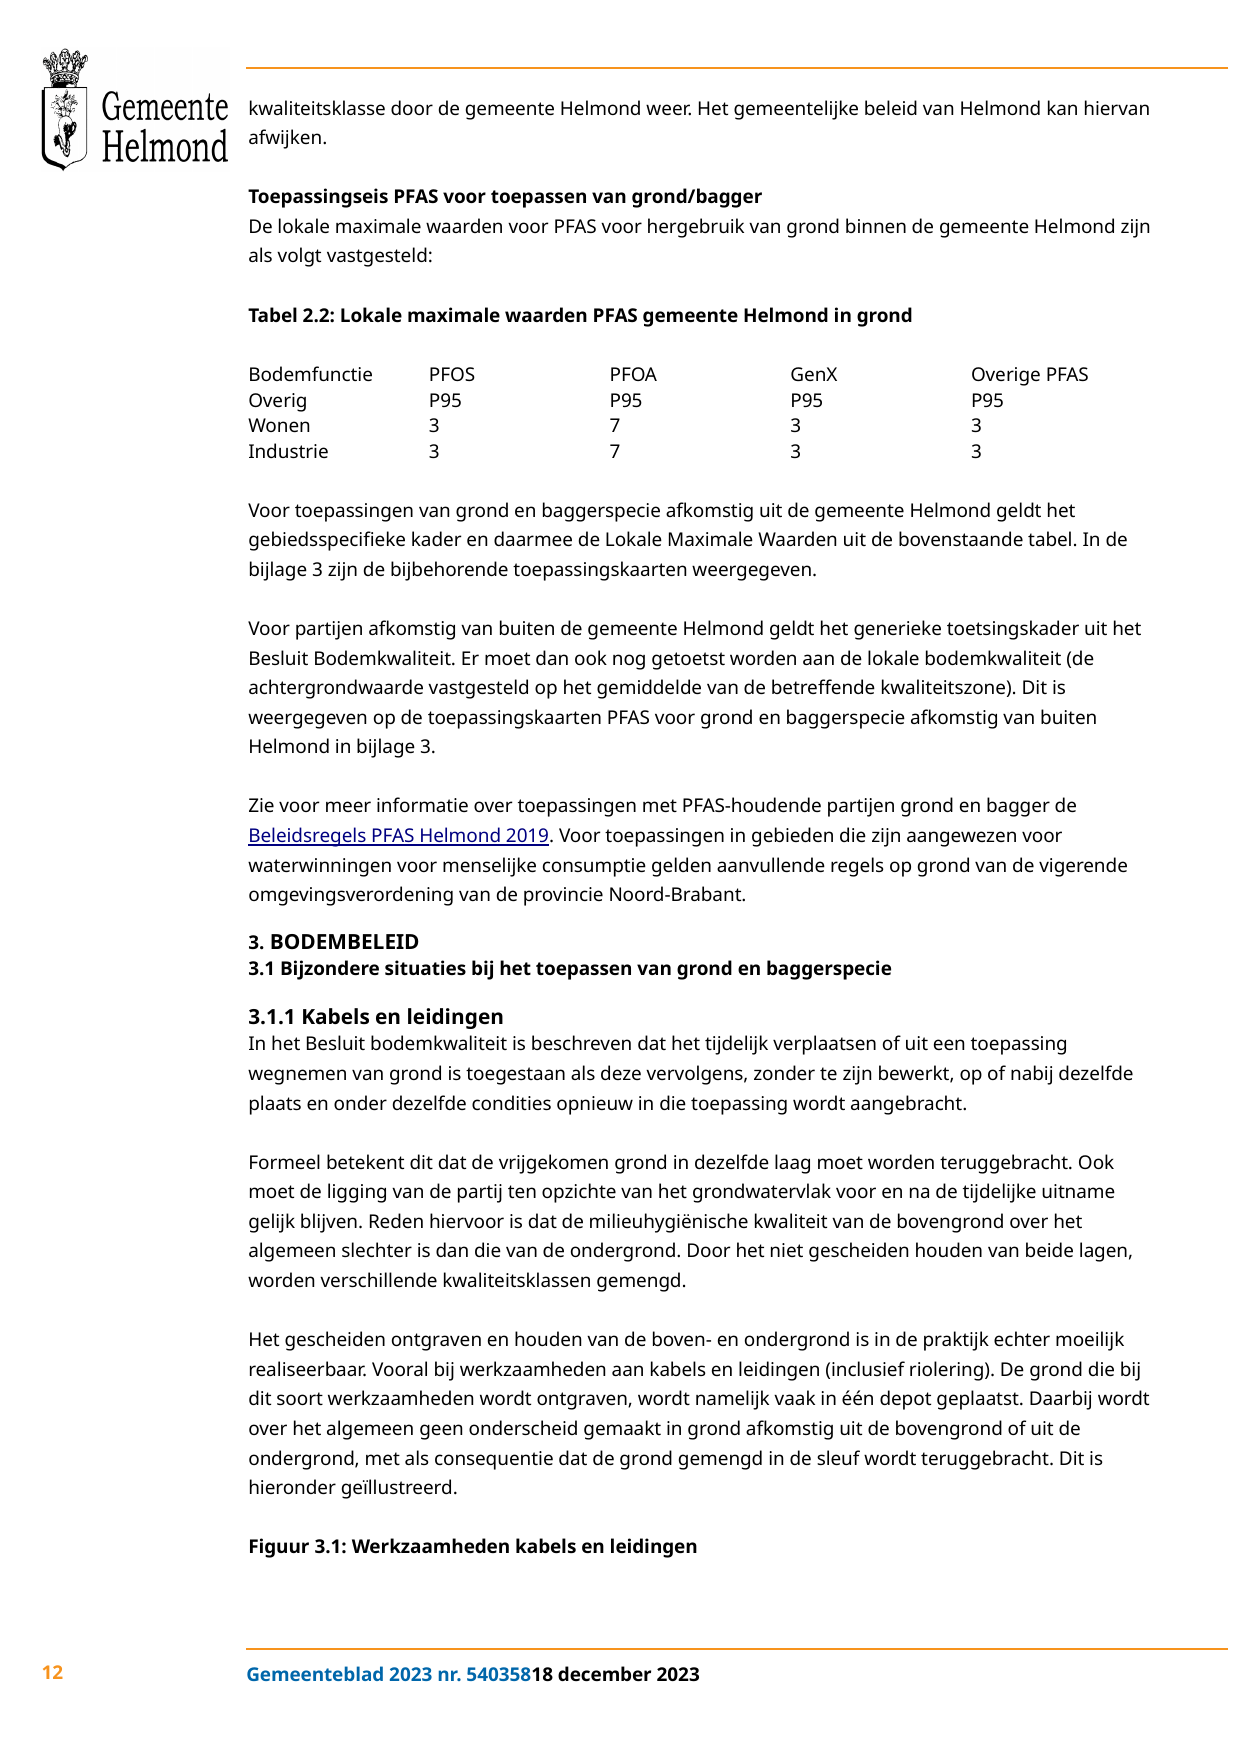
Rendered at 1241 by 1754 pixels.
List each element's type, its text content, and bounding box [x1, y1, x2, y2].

text Figuur 3.1: Werkzaamheden kabels en leidingen [248, 1533, 1152, 1559]
text Tabel 2.2: Lokale maximale waarden PFAS gemeente Helmond in grond [248, 302, 1152, 328]
table_cell 3 [790, 413, 971, 438]
table_header PFOA [609, 361, 790, 387]
text In het Besluit bodemkwaliteit is beschreven dat het tijdelijk verplaatsen of uit een toepassing wegnemen van grond is toegestaan als deze vervolgens, zonder te zijn bewerkt, op of nabij dezelfde plaats en onder dezelfde condities opnieuw in die toepassing wordt aangebracht. [248, 1031, 1152, 1115]
table_cell 3 [790, 438, 971, 464]
text 3.1 Bijzondere situaties bij het toepassen van grond en baggerspecie [248, 956, 1152, 981]
table_cell 3 [971, 438, 1152, 464]
table_cell P95 [429, 387, 609, 413]
picture [41, 47, 231, 172]
table_cell P95 [790, 387, 971, 413]
table_header Bodemfunctie [248, 361, 429, 387]
text De lokale maximale waarden voor PFAS voor hergebruik van grond binnen de gemeente Helmond zijn als volgt vastgesteld: [248, 213, 1152, 268]
table_header Overige PFAS [971, 361, 1152, 387]
table_cell 3 [429, 413, 609, 438]
table_cell Industrie [248, 438, 429, 464]
table_cell 3 [429, 438, 609, 464]
text Voor toepassingen van grond en baggerspecie afkomstig uit de gemeente Helmond geldt het gebiedsspecifieke kader en daarmee de Lokale Maximale Waarden uit de bovenstaande tabel. In de bijlage 3 zijn de bijbehorende toepassingskaarten weergegeven. [248, 497, 1152, 582]
table_cell P95 [971, 387, 1152, 413]
text Voor partijen afkomstig van buiten de gemeente Helmond geldt het generieke toetsingskader uit het Besluit Bodemkwaliteit. Er moet dan ook nog getoetst worden aan de lokale bodemkwaliteit (de achtergrondwaarde vastgesteld op het gemiddelde van de betreffende kwaliteitszone). Dit is weergegeven op de toepassingskaarten PFAS voor grond en baggerspecie afkomstig van buiten Helmond in bijlage 3. [248, 615, 1152, 759]
table_cell 7 [609, 413, 790, 438]
table_cell Overig [248, 387, 429, 413]
text 3. BODEMBELEID [248, 927, 1152, 956]
table_cell 7 [609, 438, 790, 464]
table_header GenX [790, 361, 971, 387]
text Het gescheiden ontgraven en houden van de boven- en ondergrond is in de praktijk echter moeilijk realiseerbaar. Vooral bij werkzaamheden aan kabels en leidingen (inclusief riolering). De grond die bij dit soort werkzaamheden wordt ontgraven, wordt namelijk vaak in één depot geplaatst. Daarbij wordt over het algemeen geen onderscheid gemaakt in grond afkomstig uit de bovengrond of uit de ondergrond, met als consequentie dat de grond gemengd in de sleuf wordt teruggebracht. Dit is hieronder geïllustreerd. [248, 1326, 1152, 1500]
table_cell Wonen [248, 413, 429, 438]
table_header PFOS [429, 361, 609, 387]
text Toepassingseis PFAS voor toepassen van grond/bagger [248, 183, 1152, 209]
text kwaliteitsklasse door de gemeente Helmond weer. Het gemeentelijke beleid van Helmond kan hiervan afwijken. [248, 95, 1152, 150]
text Formeel betekent dit dat de vrijgekomen grond in dezelfde laag moet worden teruggebracht. Ook moet de ligging van de partij ten opzichte van het grondwatervlak voor en na de tijdelijke uitname gelijk blijven. Reden hiervoor is dat de milieuhygiënische kwaliteit van de bovengrond over het algemeen slechter is dan die van de ondergrond. Door het niet gescheiden houden van beide lagen, worden verschillende kwaliteitsklassen gemengd. [248, 1149, 1152, 1293]
table_cell 3 [971, 413, 1152, 438]
table_cell P95 [609, 387, 790, 413]
text Zie voor meer informatie over toepassingen met PFAS-houdende partijen grond en bagger de Beleidsregels PFAS Helmond 2019. Voor toepassingen in gebieden die zijn aangewezen voor waterwinningen voor menselijke consumptie gelden aanvullende regels op grond van de vigerende omgevingsverordening van de provincie Noord-Brabant. [248, 793, 1152, 907]
text 3.1.1 Kabels en leidingen [248, 1002, 1152, 1031]
